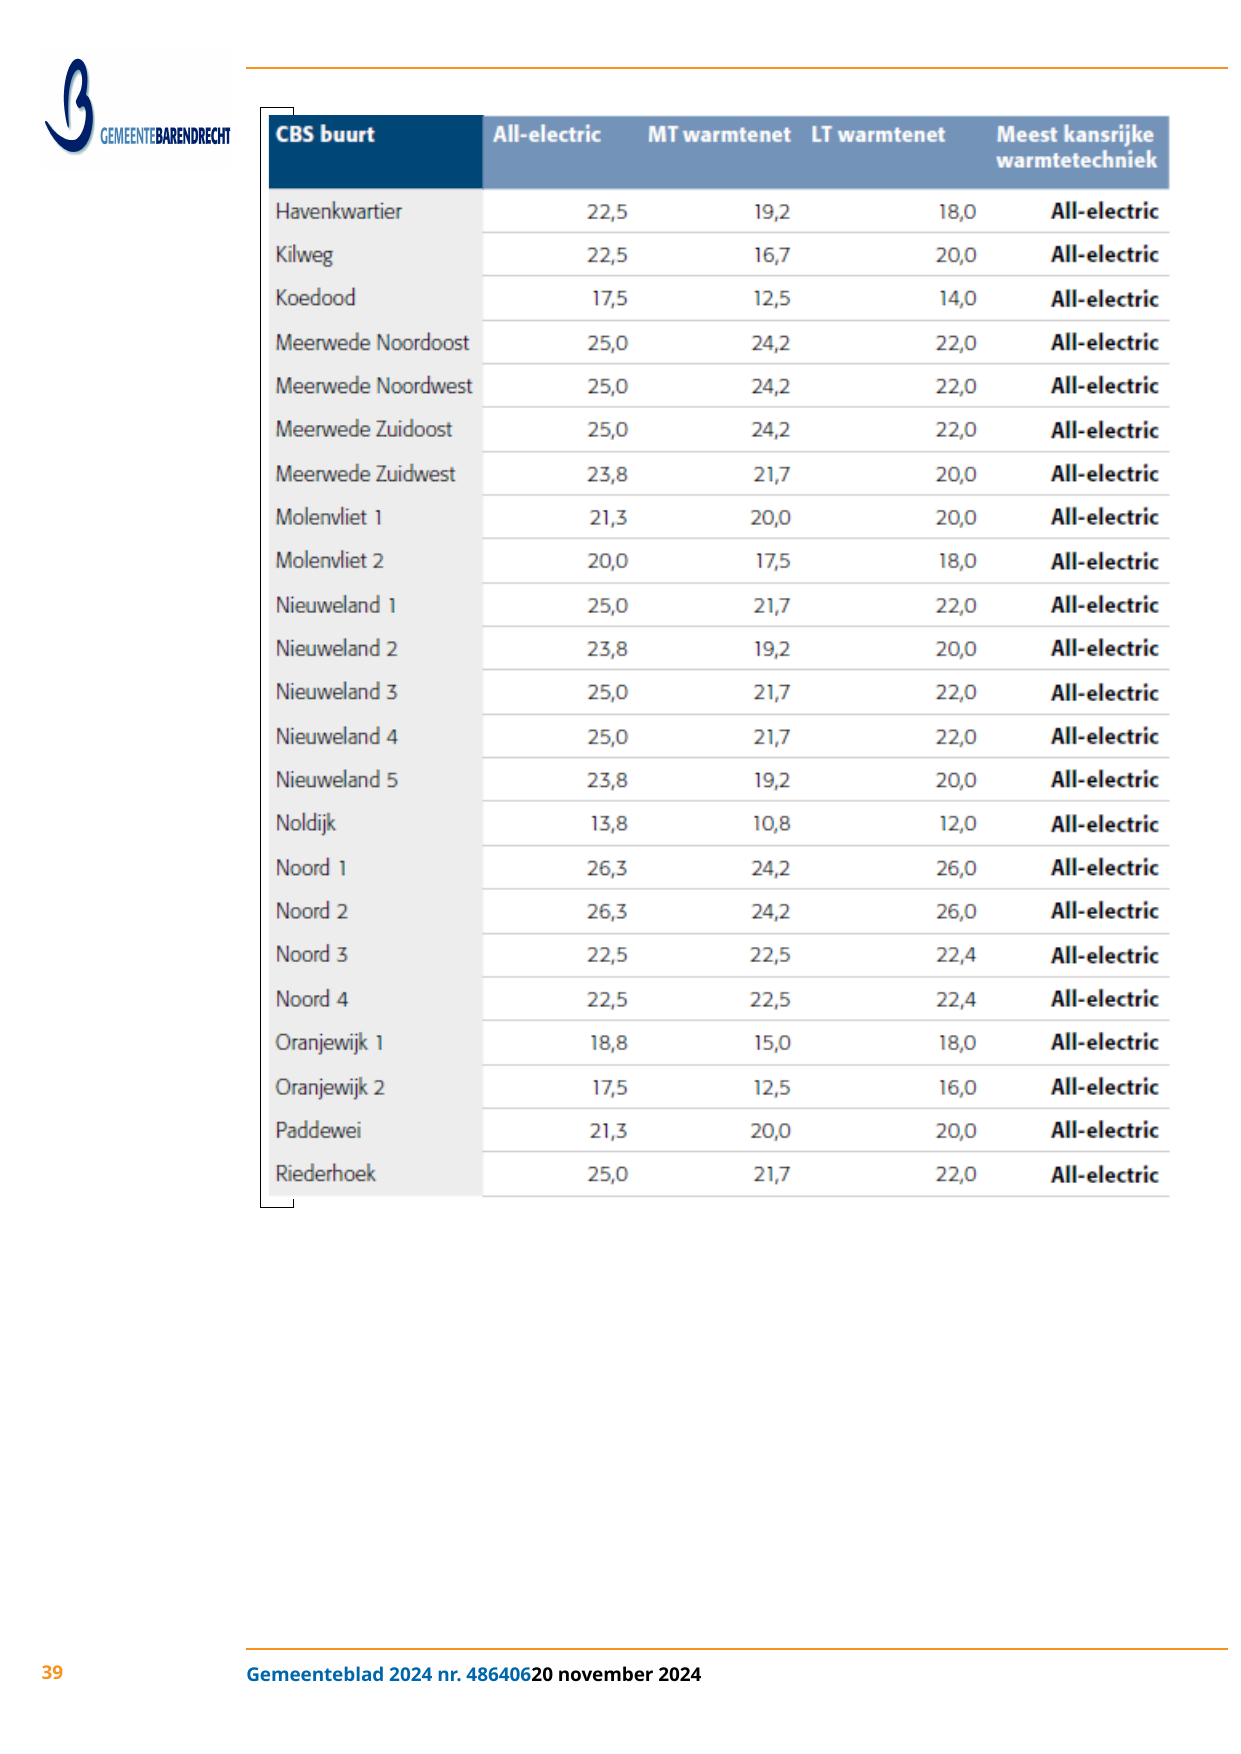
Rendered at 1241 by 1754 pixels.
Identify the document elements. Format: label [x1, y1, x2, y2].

picture [268, 115, 1173, 1199]
picture [41, 47, 231, 172]
